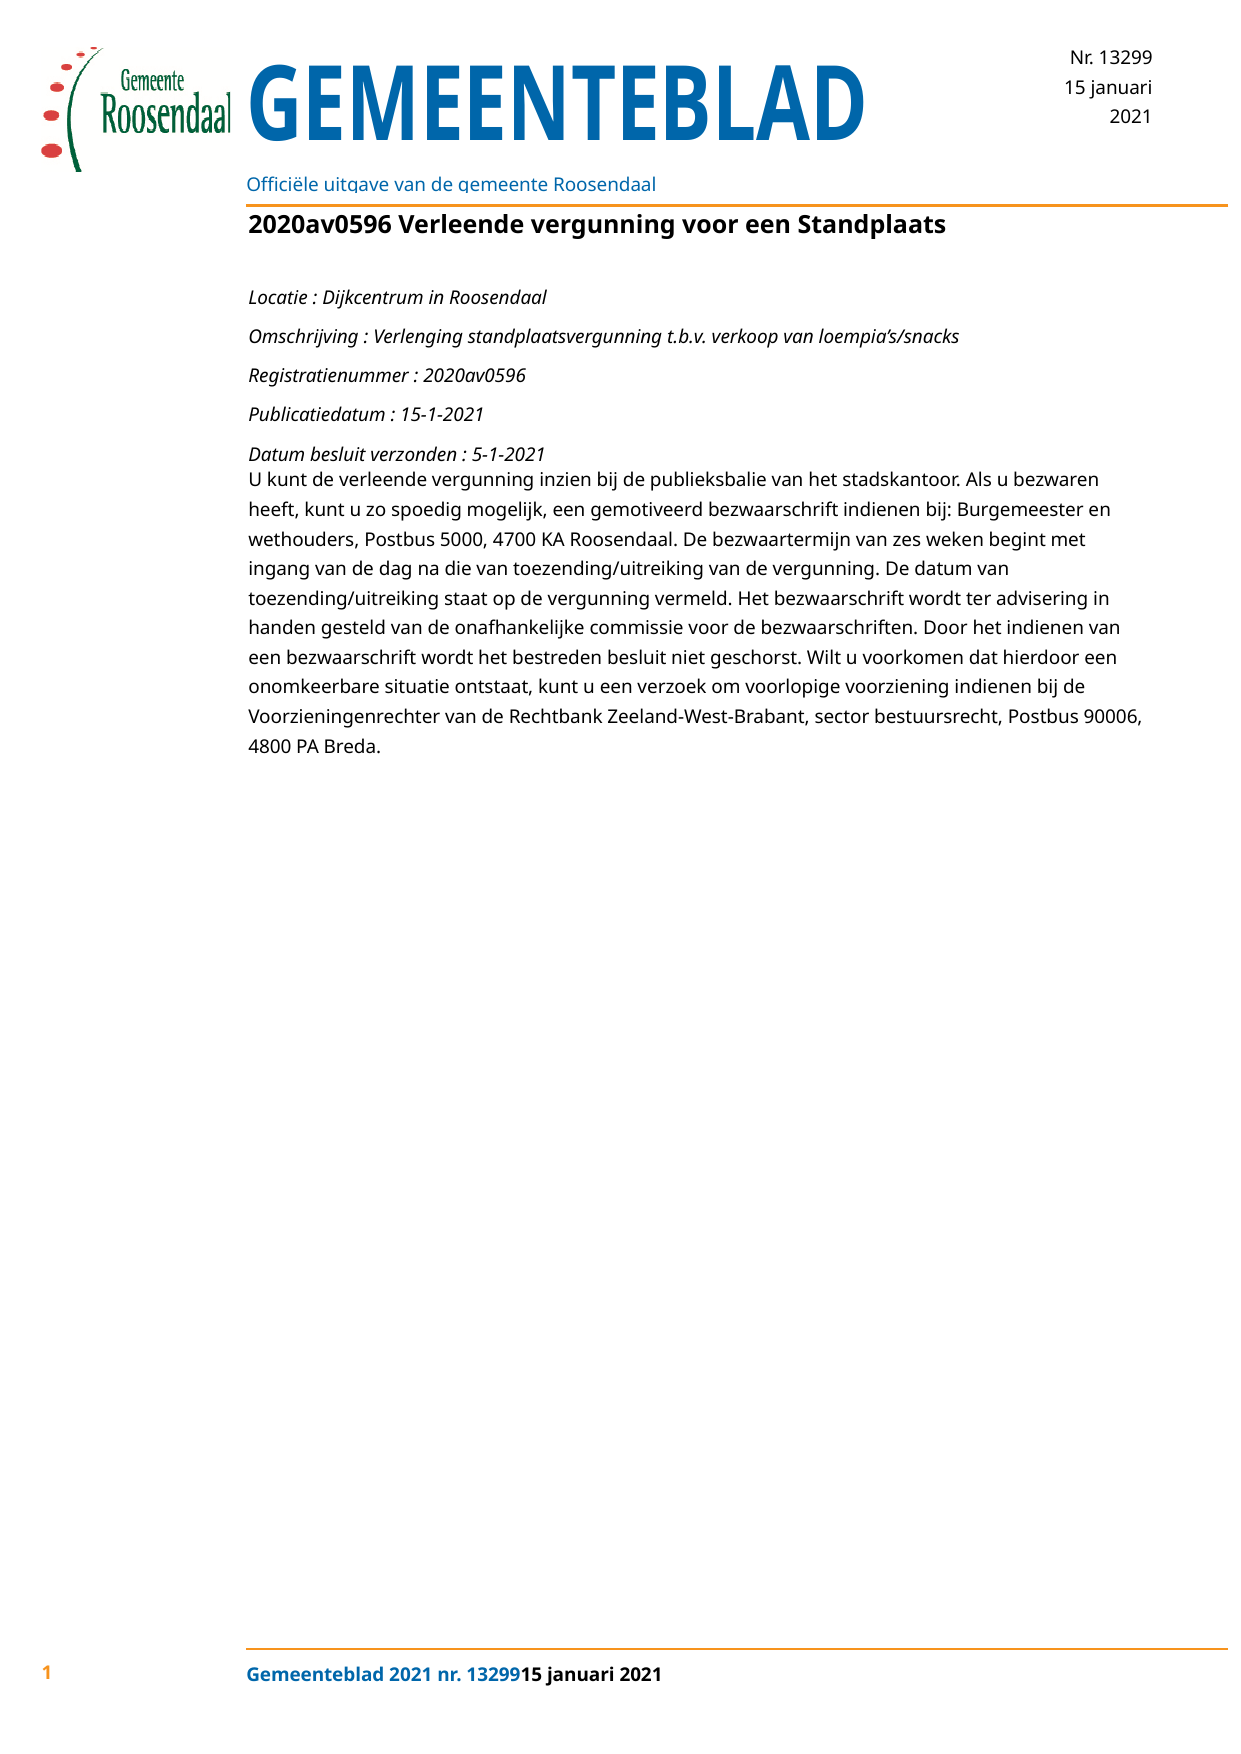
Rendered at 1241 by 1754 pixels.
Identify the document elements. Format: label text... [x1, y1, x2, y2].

text Datum besluit verzonden : 5-1-2021 [248, 441, 1152, 467]
text Publicatiedatum : 15-1-2021 [248, 402, 1152, 427]
text Registratienummer : 2020av0596 [248, 362, 1152, 388]
picture [41, 47, 231, 172]
text 2020av0596 Verleende vergunning voor een Standplaats [248, 207, 1152, 241]
text Omschrijving : Verlenging standplaatsvergunning t.b.v. verkoop van loempia’s/snacks [248, 323, 1152, 349]
text U kunt de verleende vergunning inzien bij de publieksbalie van het stadskantoor. Als u bezwaren heeft, kunt u zo spoedig mogelijk, een gemotiveerd bezwaarschrift indienen bij: Burgemeester en wethouders, Postbus 5000, 4700 KA Roosendaal. De bezwaartermijn van zes weken begint met ingang van de dag na die van toezending/uitreiking van de vergunning. De datum van toezending/uitreiking staat op de vergunning vermeld. Het bezwaarschrift wordt ter advisering in handen gesteld van de onafhankelijke commissie voor de bezwaarschriften. Door het indienen van een bezwaarschrift wordt het bestreden besluit niet geschorst. Wilt u voorkomen dat hierdoor een onomkeerbare situatie ontstaat, kunt u een verzoek om voorlopige voorziening indienen bij de Voorzieningenrechter van de Rechtbank Zeeland-West-Brabant, sector bestuursrecht, Postbus 90006, 4800 PA Breda. [248, 467, 1152, 759]
text Locatie : Dijkcentrum in Roosendaal [248, 284, 1152, 309]
